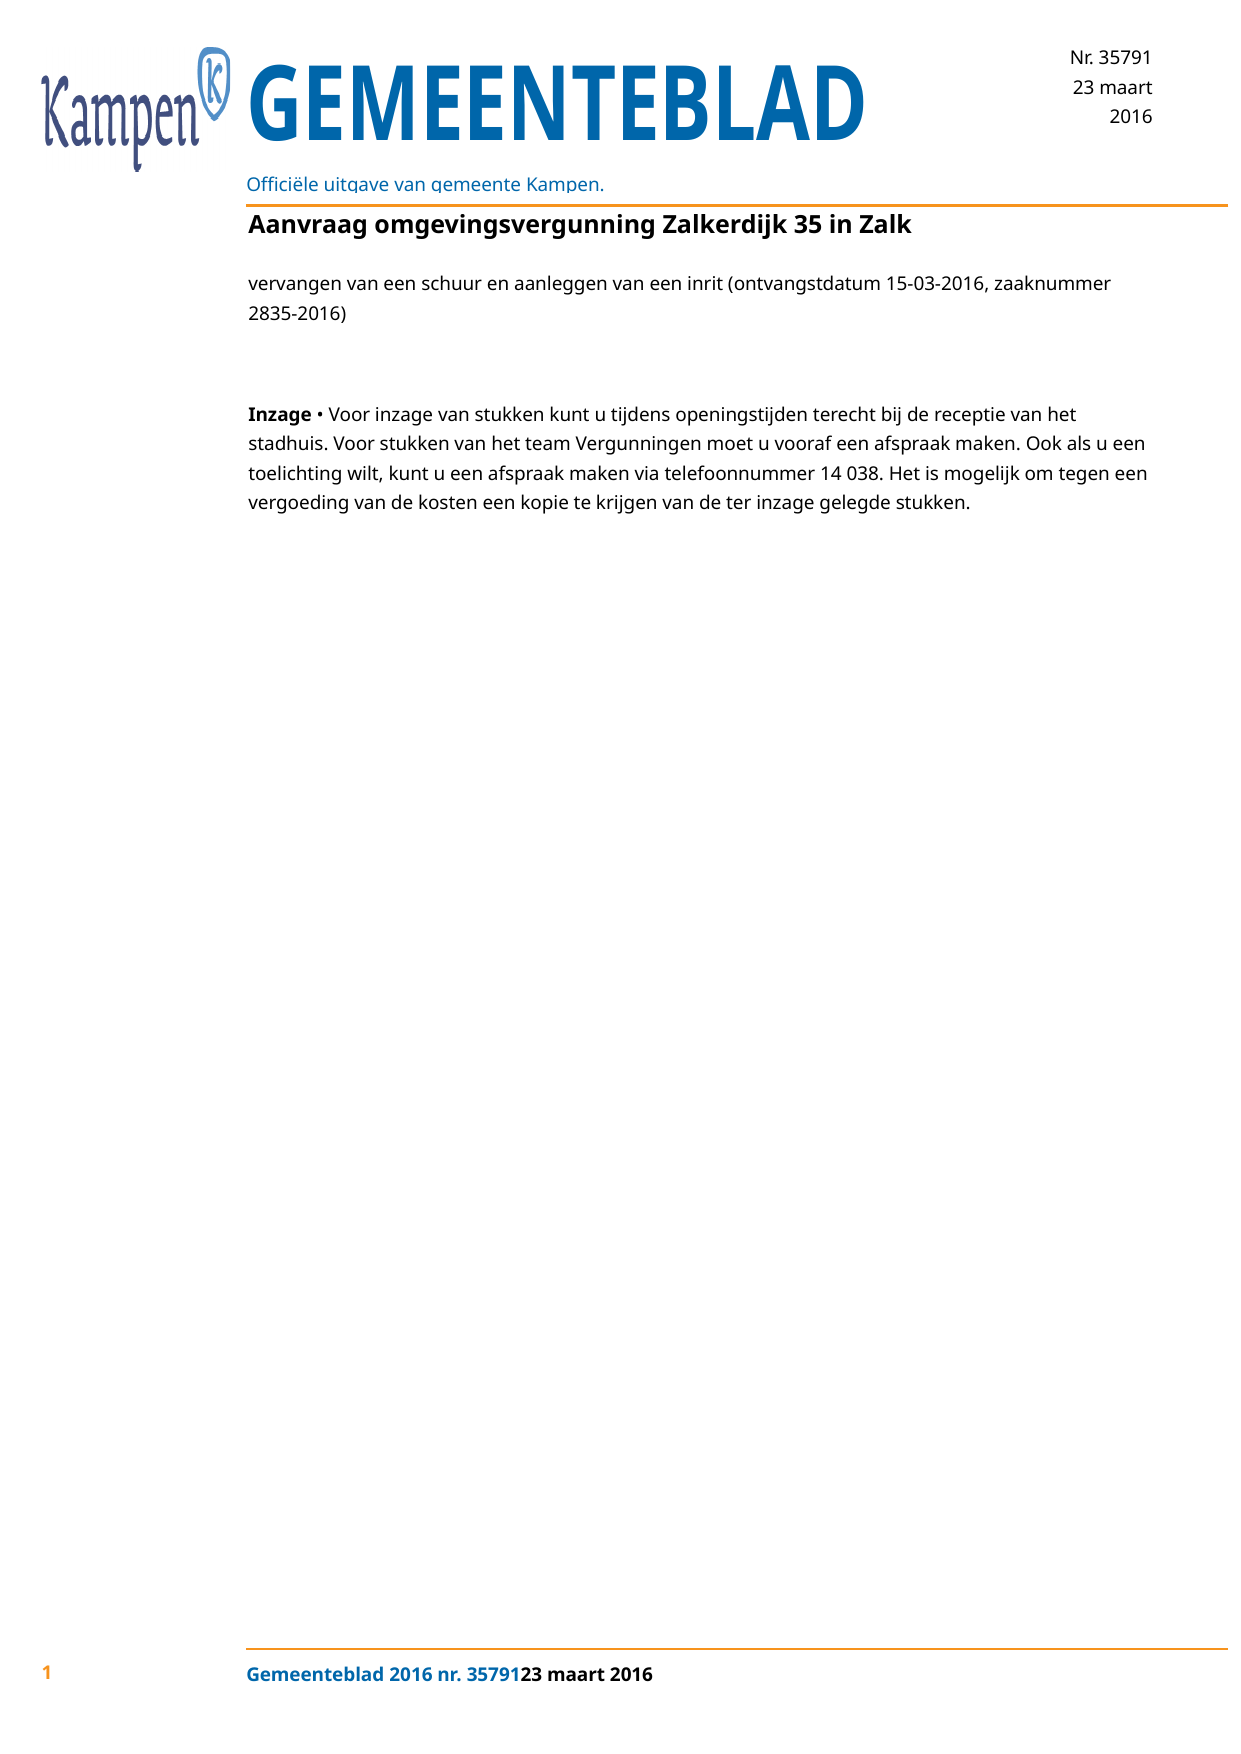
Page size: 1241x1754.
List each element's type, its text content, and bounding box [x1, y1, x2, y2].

text vervangen van een schuur en aanleggen van een inrit (ontvangstdatum 15-03-2016, zaaknummer 2835-2016) [248, 270, 1152, 326]
text Aanvraag omgevingsvergunning Zalkerdijk 35 in Zalk [248, 207, 1152, 241]
picture [41, 47, 231, 172]
text Inzage • Voor inzage van stukken kunt u tijdens openingstijden terecht bij de receptie van het stadhuis. Voor stukken van het team Vergunningen moet u vooraf een afspraak maken. Ook als u een toelichting wilt, kunt u een afspraak maken via telefoonnummer 14 038. Het is mogelijk om tegen een vergoeding van de kosten een kopie te krijgen van de ter inzage gelegde stukken. [248, 401, 1152, 515]
